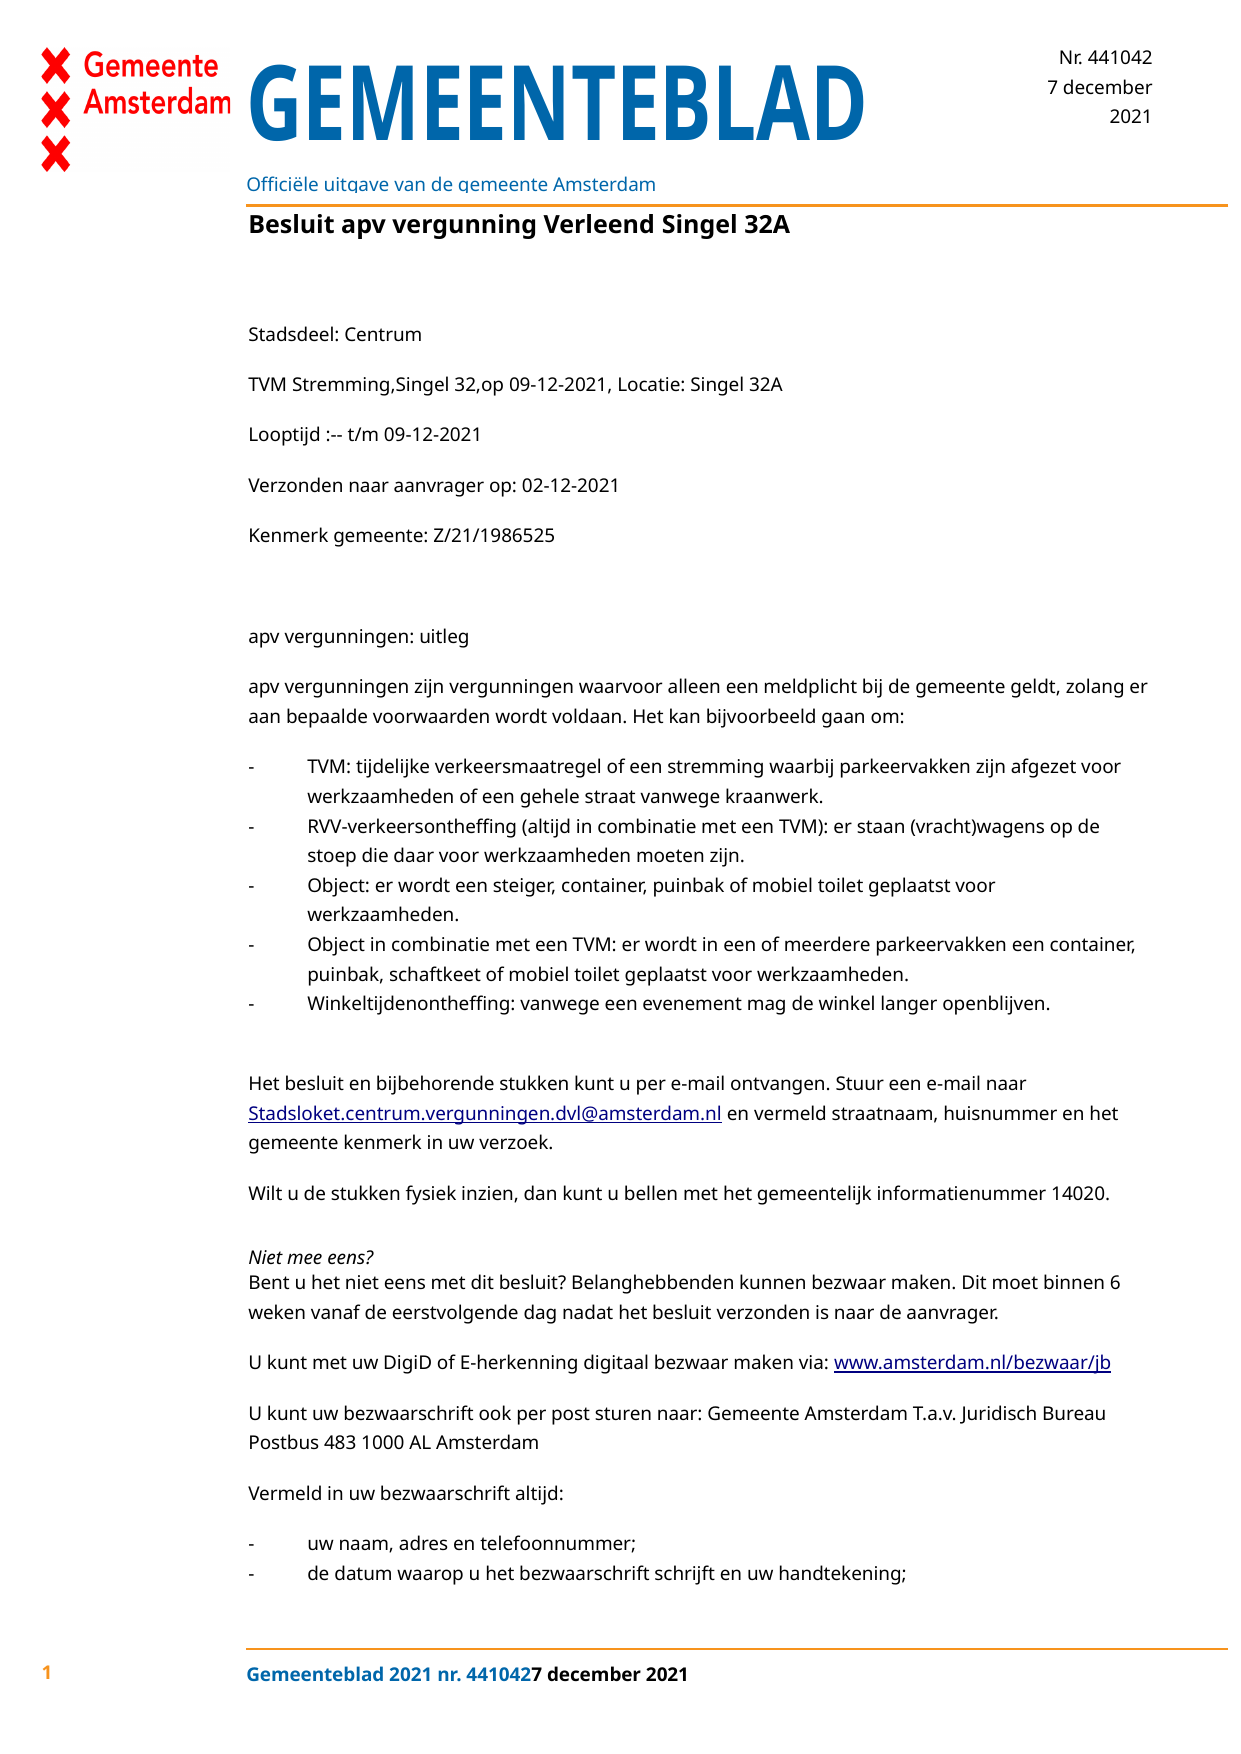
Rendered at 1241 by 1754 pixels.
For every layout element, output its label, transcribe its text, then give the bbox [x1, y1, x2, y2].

list Winkeltijdenontheffing: vanwege een evenement mag de winkel langer openblijven. [248, 990, 1152, 1016]
list TVM: tijdelijke verkeersmaatregel of een stremming waarbij parkeervakken zijn afgezet voor werkzaamheden of een gehele straat vanwege kraanwerk. [248, 754, 1152, 809]
text Besluit apv vergunning Verleend Singel 32A [248, 207, 1152, 241]
text Looptijd :-- t/m 09-12-2021 [248, 422, 1152, 447]
text U kunt met uw DigiD of E-herkenning digitaal bezwaar maken via: www.amsterdam.nl/bezwaar/jb [248, 1349, 1152, 1375]
list de datum waarop u het bezwaarschrift schrijft en uw handtekening; [248, 1560, 1152, 1586]
text Kenmerk gemeente: Z/21/1986525 [248, 522, 1152, 548]
picture [41, 47, 231, 172]
text apv vergunningen: uitleg [248, 623, 1152, 649]
text Verzonden naar aanvrager op: 02-12-2021 [248, 472, 1152, 498]
text U kunt uw bezwaarschrift ook per post sturen naar: Gemeente Amsterdam T.a.v. Juridisch Bureau Postbus 483 1000 AL Amsterdam [248, 1400, 1152, 1455]
list Object: er wordt een steiger, container, puinbak of mobiel toilet geplaatst voor werkzaamheden. [248, 872, 1152, 927]
text Bent u het niet eens met dit besluit? Belanghebbenden kunnen bezwaar maken. Dit moet binnen 6 weken vanaf de eerstvolgende dag nadat het besluit verzonden is naar de aanvrager. [248, 1269, 1152, 1325]
list Object in combinatie met een TVM: er wordt in een of meerdere parkeervakken een container, puinbak, schaftkeet of mobiel toilet geplaatst voor werkzaamheden. [248, 931, 1152, 986]
text Stadsdeel: Centrum [248, 321, 1152, 346]
text Vermeld in uw bezwaarschrift altijd: [248, 1480, 1152, 1506]
text TVM Stremming,Singel 32,op 09-12-2021, Locatie: Singel 32A [248, 371, 1152, 397]
list uw naam, adres en telefoonnummer; [248, 1530, 1152, 1556]
text Het besluit en bijbehorende stukken kunt u per e-mail ontvangen. Stuur een e-mail naar Stadsloket.centrum.vergunningen.dvl@amsterdam.nl en vermeld straatnaam, huisnummer en het gemeente kenmerk in uw verzoek. [248, 1070, 1152, 1155]
text apv vergunningen zijn vergunningen waarvoor alleen een meldplicht bij de gemeente geldt, zolang er aan bepaalde voorwaarden wordt voldaan. Het kan bijvoorbeeld gaan om: [248, 674, 1152, 729]
text Wilt u de stukken fysiek inzien, dan kunt u bellen met het gemeentelijk informatienummer 14020. [248, 1180, 1152, 1206]
list RVV-verkeersontheffing (altijd in combinatie met een TVM): er staan (vracht)wagens op de stoep die daar voor werkzaamheden moeten zijn. [248, 813, 1152, 868]
text Niet mee eens? [248, 1244, 1152, 1269]
